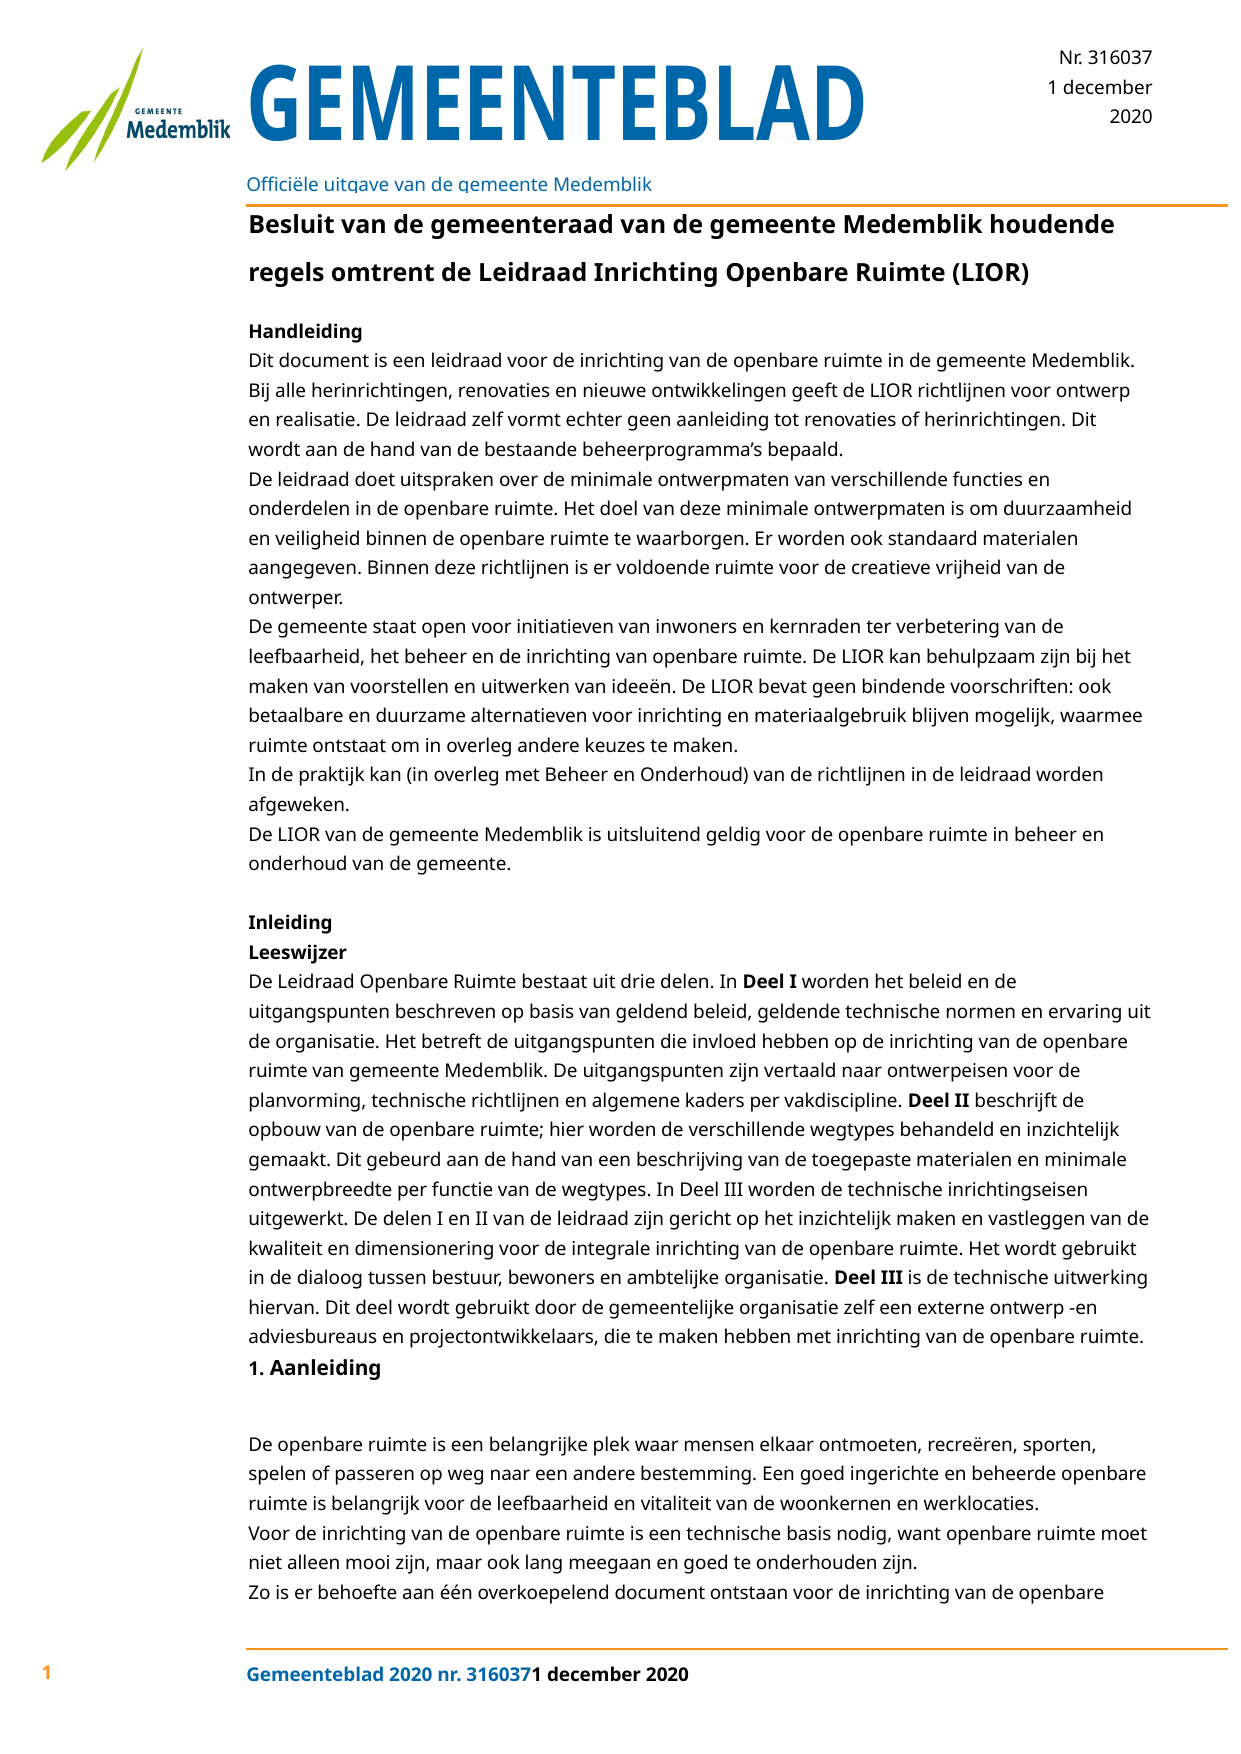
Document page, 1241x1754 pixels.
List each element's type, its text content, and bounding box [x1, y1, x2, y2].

text Dit document is een leidraad voor de inrichting van de openbare ruimte in de gemeente Medemblik. Bij alle herinrichtingen, renovaties en nieuwe ontwikkelingen geeft de LIOR richtlijnen voor ontwerp en realisatie. De leidraad zelf vormt echter geen aanleiding tot renovaties of herinrichtingen. Dit wordt aan de hand van de bestaande beheerprogramma’s bepaald. [248, 347, 1152, 462]
text Zo is er behoefte aan één overkoepelend document ontstaan voor de inrichting van de openbare [248, 1579, 1152, 1605]
text De gemeente staat open voor initiatieven van inwoners en kernraden ter verbetering van de leefbaarheid, het beheer en de inrichting van openbare ruimte. De LIOR kan behulpzaam zijn bij het maken van voorstellen en uitwerken van ideeën. De LIOR bevat geen bindende voorschriften: ook betaalbare en duurzame alternatieven voor inrichting en materiaalgebruik blijven mogelijk, waarmee ruimte ontstaat om in overleg andere keuzes te maken. [248, 614, 1152, 758]
text 1. Aanleiding [248, 1353, 1152, 1382]
text De LIOR van de gemeente Medemblik is uitsluitend geldig voor de openbare ruimte in beheer en onderhoud van de gemeente. [248, 821, 1152, 876]
text De openbare ruimte is een belangrijke plek waar mensen elkaar ontmoeten, recreëren, sporten, spelen of passeren op weg naar een andere bestemming. Een goed ingerichte en beheerde openbare ruimte is belangrijk voor de leefbaarheid en vitaliteit van de woonkernen en werklocaties. [248, 1431, 1152, 1516]
text Handleiding [248, 318, 1152, 344]
text De leidraad doet uitspraken over de minimale ontwerpmaten van verschillende functies en onderdelen in de openbare ruimte. Het doel van deze minimale ontwerpmaten is om duurzaamheid en veiligheid binnen de openbare ruimte te waarborgen. Er worden ook standaard materialen aangegeven. Binnen deze richtlijnen is er voldoende ruimte voor de creatieve vrijheid van de ontwerper. [248, 466, 1152, 610]
text De Leidraad Openbare Ruimte bestaat uit drie delen. In Deel I worden het beleid en de uitgangspunten beschreven op basis van geldend beleid, geldende technische normen en ervaring uit de organisatie. Het betreft de uitgangspunten die invloed hebben op de inrichting van de openbare ruimte van gemeente Medemblik. De uitgangspunten zijn vertaald naar ontwerpeisen voor de planvorming, technische richtlijnen en algemene kaders per vakdiscipline. Deel II beschrijft de opbouw van de openbare ruimte; hier worden de verschillende wegtypes behandeld en inzichtelijk gemaakt. Dit gebeurd aan de hand van een beschrijving van de toegepaste materialen en minimale ontwerpbreedte per functie van de wegtypes. In Deel III worden de technische inrichtingseisen uitgewerkt. De delen I en II van de leidraad zijn gericht op het inzichtelijk maken en vastleggen van de kwaliteit en dimensionering voor de integrale inrichting van de openbare ruimte. Het wordt gebruikt in de dialoog tussen bestuur, bewoners en ambtelijke organisatie. Deel III is de technische uitwerking hiervan. Dit deel wordt gebruikt door de gemeentelijke organisatie zelf een externe ontwerp -en adviesbureaus en projectontwikkelaars, die te maken hebben met inrichting van de openbare ruimte. [248, 969, 1152, 1349]
text Leeswijzer [248, 939, 1152, 965]
text Voor de inrichting van de openbare ruimte is een technische basis nodig, want openbare ruimte moet niet alleen mooi zijn, maar ook lang meegaan en goed te onderhouden zijn. [248, 1520, 1152, 1575]
text In de praktijk kan (in overleg met Beheer en Onderhoud) van de richtlijnen in de leidraad worden afgeweken. [248, 762, 1152, 817]
picture [41, 47, 231, 172]
text Besluit van de gemeenteraad van de gemeente Medemblik houdende regels omtrent de Leidraad Inrichting Openbare Ruimte (LIOR) [248, 207, 1152, 288]
text Inleiding [248, 909, 1152, 935]
